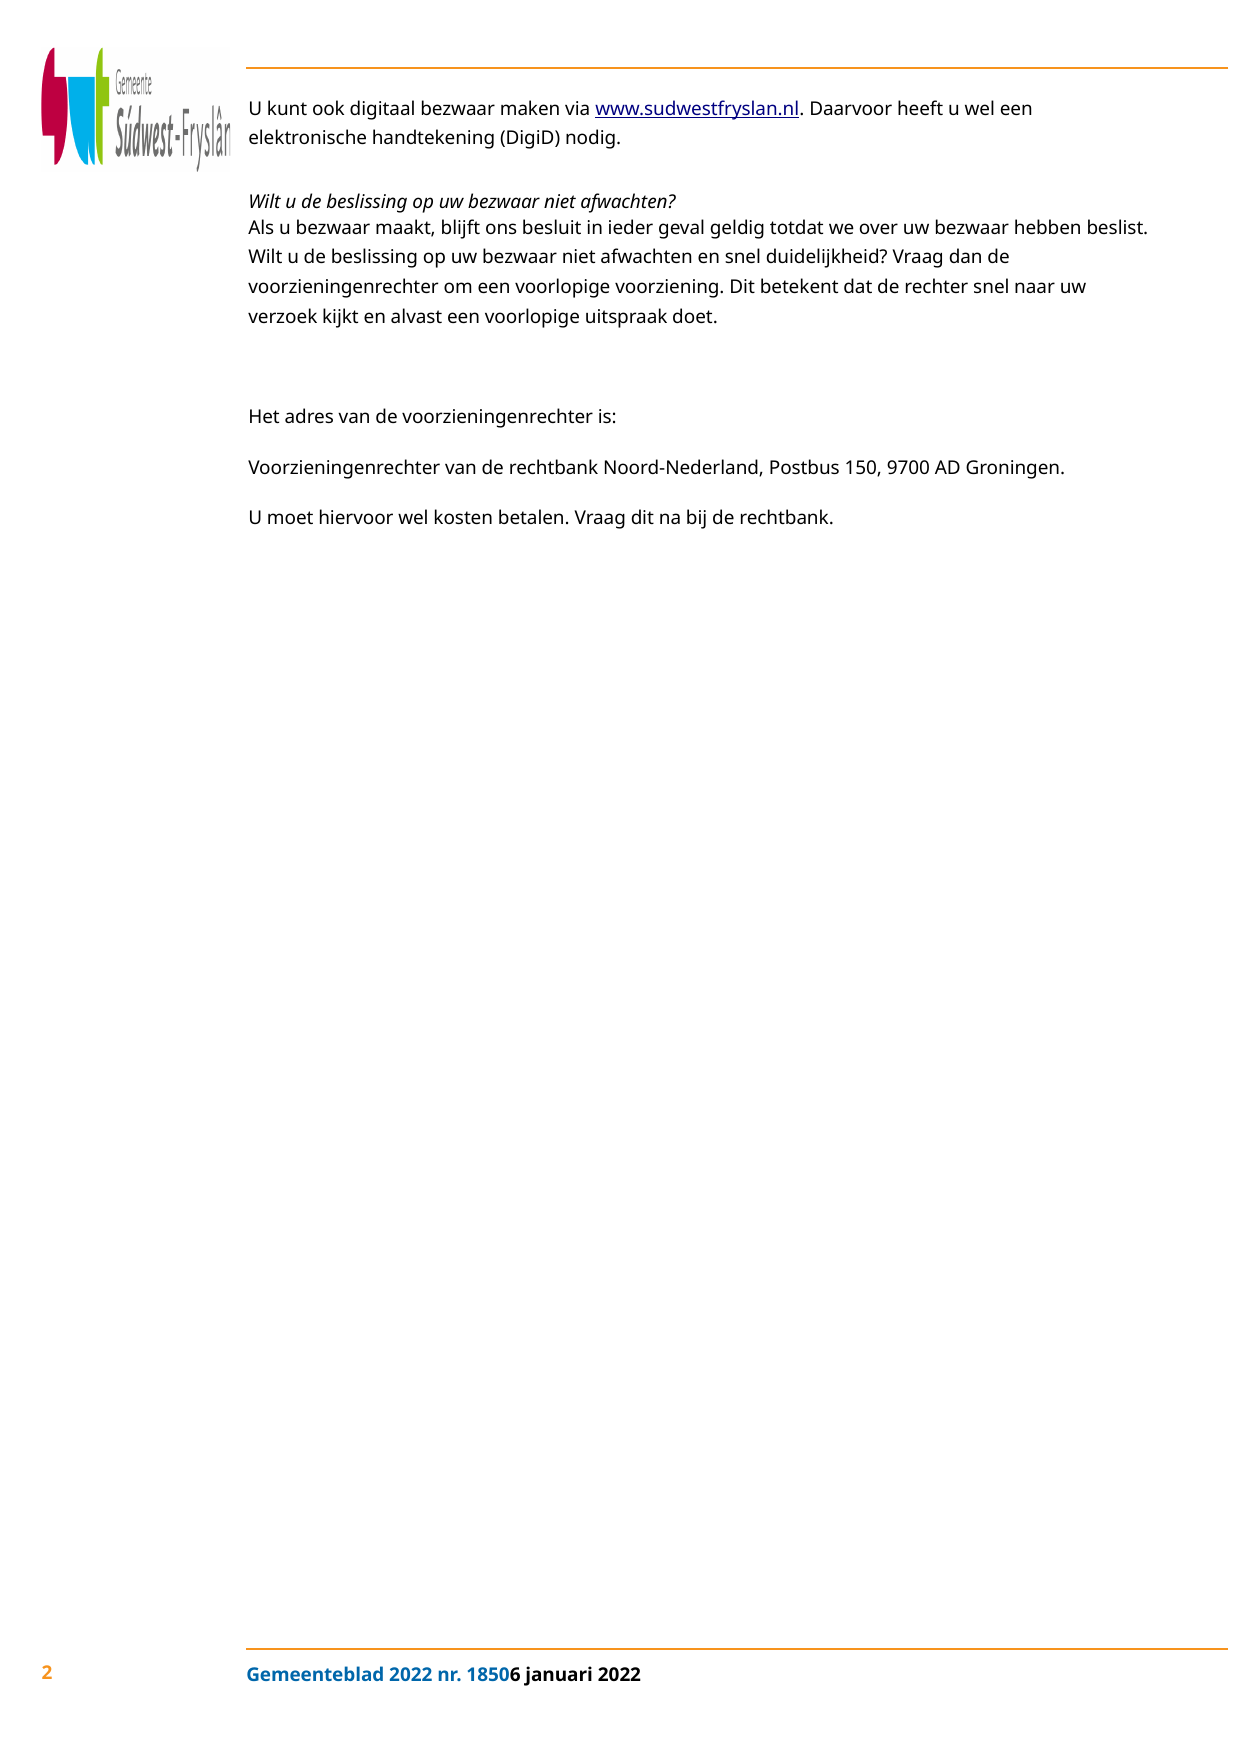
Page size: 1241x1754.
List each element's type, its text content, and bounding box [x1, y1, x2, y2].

text Wilt u de beslissing op uw bezwaar niet afwachten? [248, 188, 1152, 214]
picture [41, 47, 231, 172]
text Het adres van de voorzieningenrechter is: [248, 404, 1152, 429]
text Als u bezwaar maakt, blijft ons besluit in ieder geval geldig totdat we over uw bezwaar hebben beslist. Wilt u de beslissing op uw bezwaar niet afwachten en snel duidelijkheid? Vraag dan de voorzieningenrechter om een voorlopige voorziening. Dit betekent dat de rechter snel naar uw verzoek kijkt en alvast een voorlopige uitspraak doet. [248, 214, 1152, 328]
text U moet hiervoor wel kosten betalen. Vraag dit na bij de rechtbank. [248, 504, 1152, 530]
text U kunt ook digitaal bezwaar maken via www.sudwestfryslan.nl. Daarvoor heeft u wel een elektronische handtekening (DigiD) nodig. [248, 95, 1152, 150]
text Voorzieningenrechter van de rechtbank Noord-Nederland, Postbus 150, 9700 AD Groningen. [248, 454, 1152, 480]
